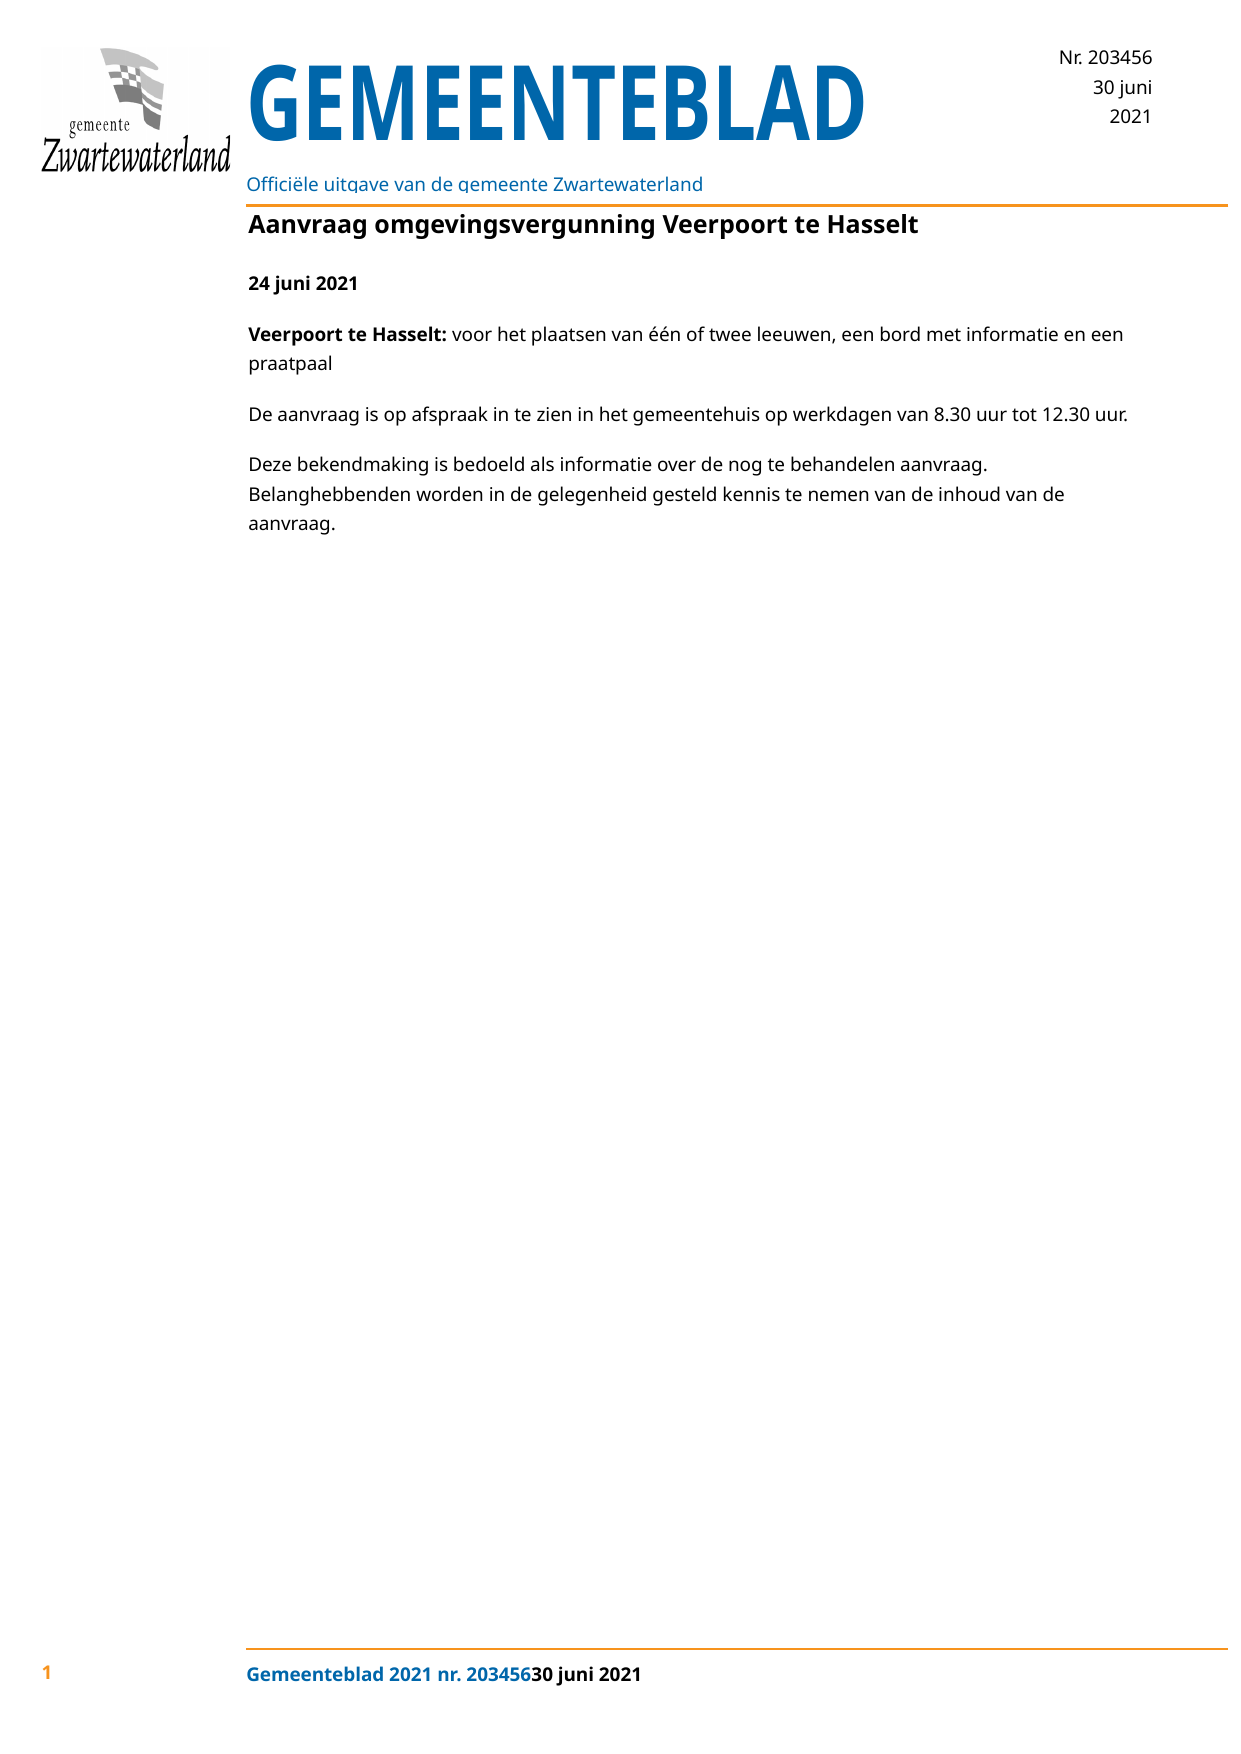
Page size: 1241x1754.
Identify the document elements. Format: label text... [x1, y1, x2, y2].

text 24 juni 2021 [248, 270, 1152, 296]
text Deze bekendmaking is bedoeld als informatie over de nog te behandelen aanvraag. Belanghebbenden worden in de gelegenheid gesteld kennis te nemen van de inhoud van de aanvraag. [248, 451, 1152, 536]
picture [41, 47, 231, 172]
text De aanvraag is op afspraak in te zien in het gemeentehuis op werkdagen van 8.30 uur tot 12.30 uur. [248, 401, 1152, 426]
text Aanvraag omgevingsvergunning Veerpoort te Hasselt [248, 207, 1152, 241]
text Veerpoort te Hasselt: voor het plaatsen van één of twee leeuwen, een bord met informatie en een praatpaal [248, 321, 1152, 376]
